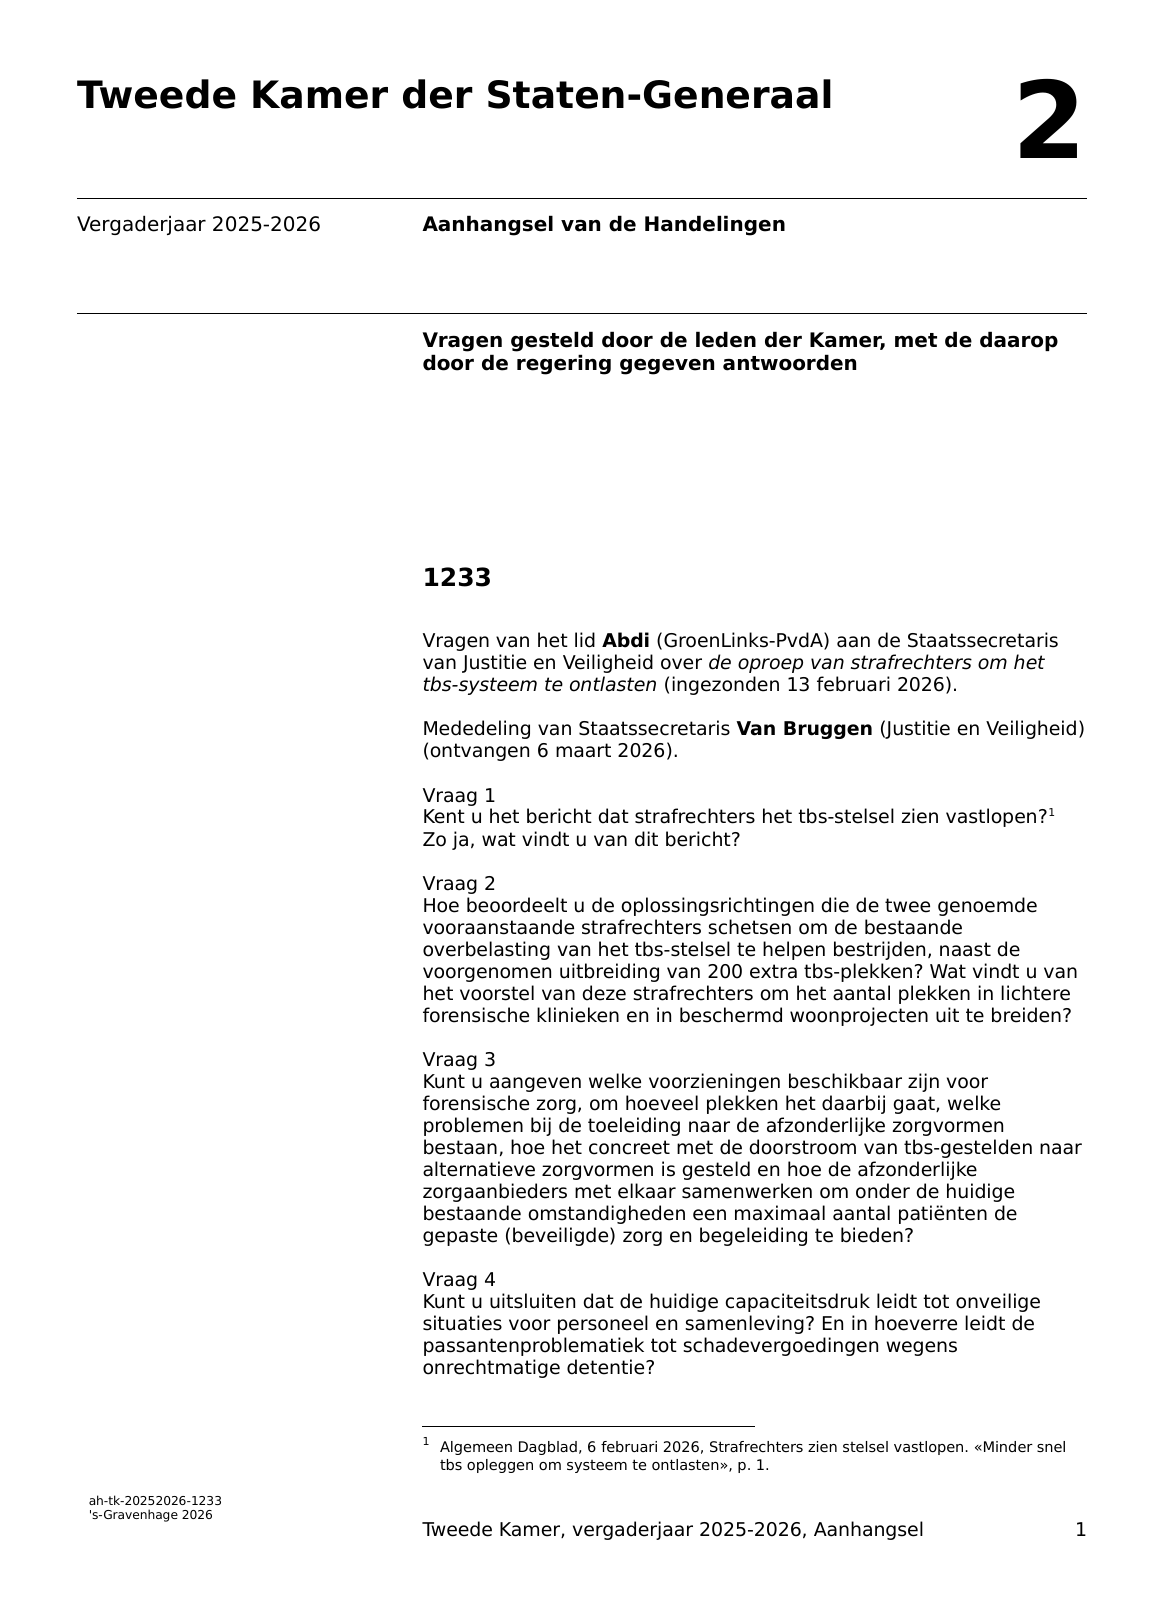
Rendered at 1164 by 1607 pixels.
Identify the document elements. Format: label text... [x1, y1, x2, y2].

text Kunt u aangeven welke voorzieningen beschikbaar zijn voor forensische zorg, om hoeveel plekken het daarbij gaat, welke problemen bij de toeleiding naar de afzonderlijke zorgvormen bestaan, hoe het concreet met de doorstroom van tbs-gestelden naar alternatieve zorgvormen is gesteld en hoe de afzonderlijke zorgaanbieders met elkaar samenwerken om onder de huidige bestaande omstandigheden een maximaal aantal patiënten de gepaste (beveiligde) zorg en begeleiding te bieden? [422, 1071, 1087, 1246]
table_cell [77, 314, 422, 375]
text Vraag 4 [422, 1269, 1087, 1291]
text Vragen van het lid Abdi (GroenLinks-PvdA) aan de Staatssecretaris van Justitie en Veiligheid over de oproep van strafrechters om het tbs-systeem te ontlasten (ingezonden 13 februari 2026). [422, 630, 1087, 696]
table_cell Vragen gesteld door de leden der Kamer, met de daarop door de regering gegeven antwoorden [422, 314, 1087, 375]
text 1233 [422, 563, 1087, 592]
text ah-tk-20252026-1233 [88, 1494, 323, 1508]
text Algemeen Dagblad, 6 februari 2026, Strafrechters zien stelsel vastlopen. «Minder snel tbs opleggen om systeem te ontlasten», p. 1. [422, 1435, 1087, 1474]
table_cell Vergaderjaar 2025-2026 [77, 199, 422, 313]
text Vraag 1 [422, 784, 1087, 806]
text Vraag 2 [422, 873, 1087, 894]
text Kent u het bericht dat strafrechters het tbs-stelsel zien vastlopen? Zo ja, wat vindt u van dit bericht? [422, 806, 1087, 850]
text Kunt u uitsluiten dat de huidige capaciteitsdruk leidt tot onveilige situaties voor personeel en samenleving? En in hoeverre leidt de passantenproblematiek tot schadevergoedingen wegens onrechtmatige detentie? [422, 1291, 1087, 1378]
text Vraag 3 [422, 1049, 1087, 1071]
table_header 2 [886, 59, 1087, 198]
text Hoe beoordeelt u de oplossingsrichtingen die de twee genoemde vooraanstaande strafrechters schetsen om de bestaande overbelasting van het tbs-stelsel te helpen bestrijden, naast de voorgenomen uitbreiding van 200 extra tbs-plekken? Wat vindt u van het voorstel van deze strafrechters om het aantal plekken in lichtere forensische klinieken en in beschermd woonprojecten uit te breiden? [422, 894, 1087, 1026]
table_cell Aanhangsel van de Handelingen [422, 199, 1087, 313]
table_header Tweede Kamer der Staten-Generaal [77, 59, 886, 198]
text 's-Gravenhage 2026 [88, 1508, 323, 1522]
text Mededeling van Staatssecretaris Van Bruggen (Justitie en Veiligheid) (ontvangen 6 maart 2026). [422, 718, 1087, 762]
